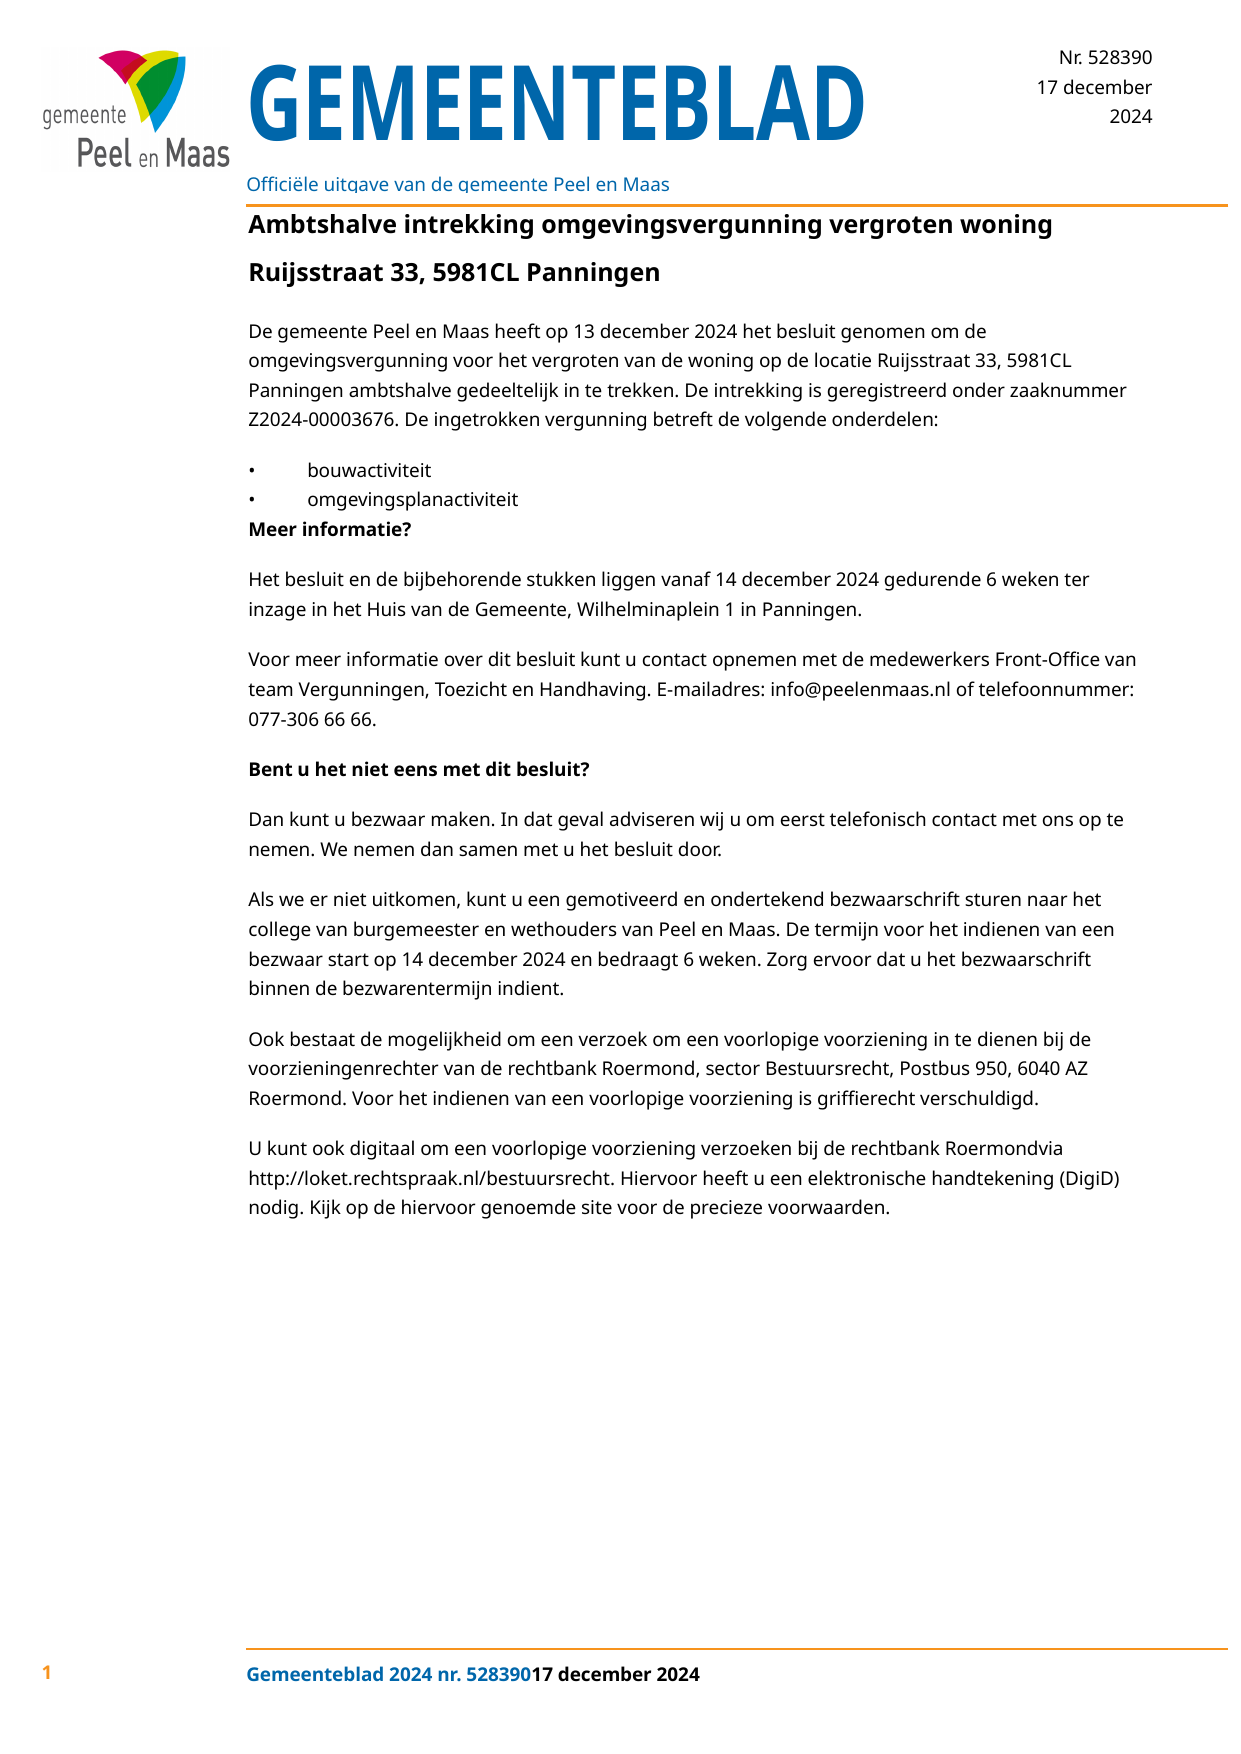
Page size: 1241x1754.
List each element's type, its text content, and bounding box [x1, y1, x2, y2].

picture [41, 47, 231, 172]
text U kunt ook digitaal om een voorlopige voorziening verzoeken bij de rechtbank Roermondvia http://loket.rechtspraak.nl/bestuursrecht. Hiervoor heeft u een elektronische handtekening (DigiD) nodig. Kijk op de hiervoor genoemde site voor de precieze voorwaarden. [248, 1135, 1152, 1220]
text Bent u het niet eens met dit besluit? [248, 756, 1152, 782]
text Dan kunt u bezwaar maken. In dat geval adviseren wij u om eerst telefonisch contact met ons op te nemen. We nemen dan samen met u het besluit door. [248, 807, 1152, 862]
text Ook bestaat de mogelijkheid om een verzoek om een voorlopige voorziening in te dienen bij de voorzieningenrechter van de rechtbank Roermond, sector Bestuursrecht, Postbus 950, 6040 AZ Roermond. Voor het indienen van een voorlopige voorziening is griffierecht verschuldigd. [248, 1026, 1152, 1111]
text Als we er niet uitkomen, kunt u een gemotiveerd en ondertekend bezwaarschrift sturen naar het college van burgemeester en wethouders van Peel en Maas. De termijn voor het indienen van een bezwaar start op 14 december 2024 en bedraagt 6 weken. Zorg ervoor dat u het bezwaarschrift binnen de bezwarentermijn indient. [248, 887, 1152, 1001]
list omgevingsplanactiviteit [248, 487, 1152, 512]
text Ambtshalve intrekking omgevingsvergunning vergroten woning Ruijsstraat 33, 5981CL Panningen [248, 207, 1152, 288]
list bouwactiviteit [248, 457, 1152, 483]
text Het besluit en de bijbehorende stukken liggen vanaf 14 december 2024 gedurende 6 weken ter inzage in het Huis van de Gemeente, Wilhelminaplein 1 in Panningen. [248, 567, 1152, 622]
text Voor meer informatie over dit besluit kunt u contact opnemen met de medewerkers Front-Office van team Vergunningen, Toezicht en Handhaving. E-mailadres: info@peelenmaas.nl of telefoonnummer: 077-306 66 66. [248, 647, 1152, 732]
text Meer informatie? [248, 516, 1152, 542]
text De gemeente Peel en Maas heeft op 13 december 2024 het besluit genomen om de omgevingsvergunning voor het vergroten van de woning op de locatie Ruijsstraat 33, 5981CL Panningen ambtshalve gedeeltelijk in te trekken. De intrekking is geregistreerd onder zaaknummer Z2024-00003676. De ingetrokken vergunning betreft de volgende onderdelen: [248, 318, 1152, 432]
